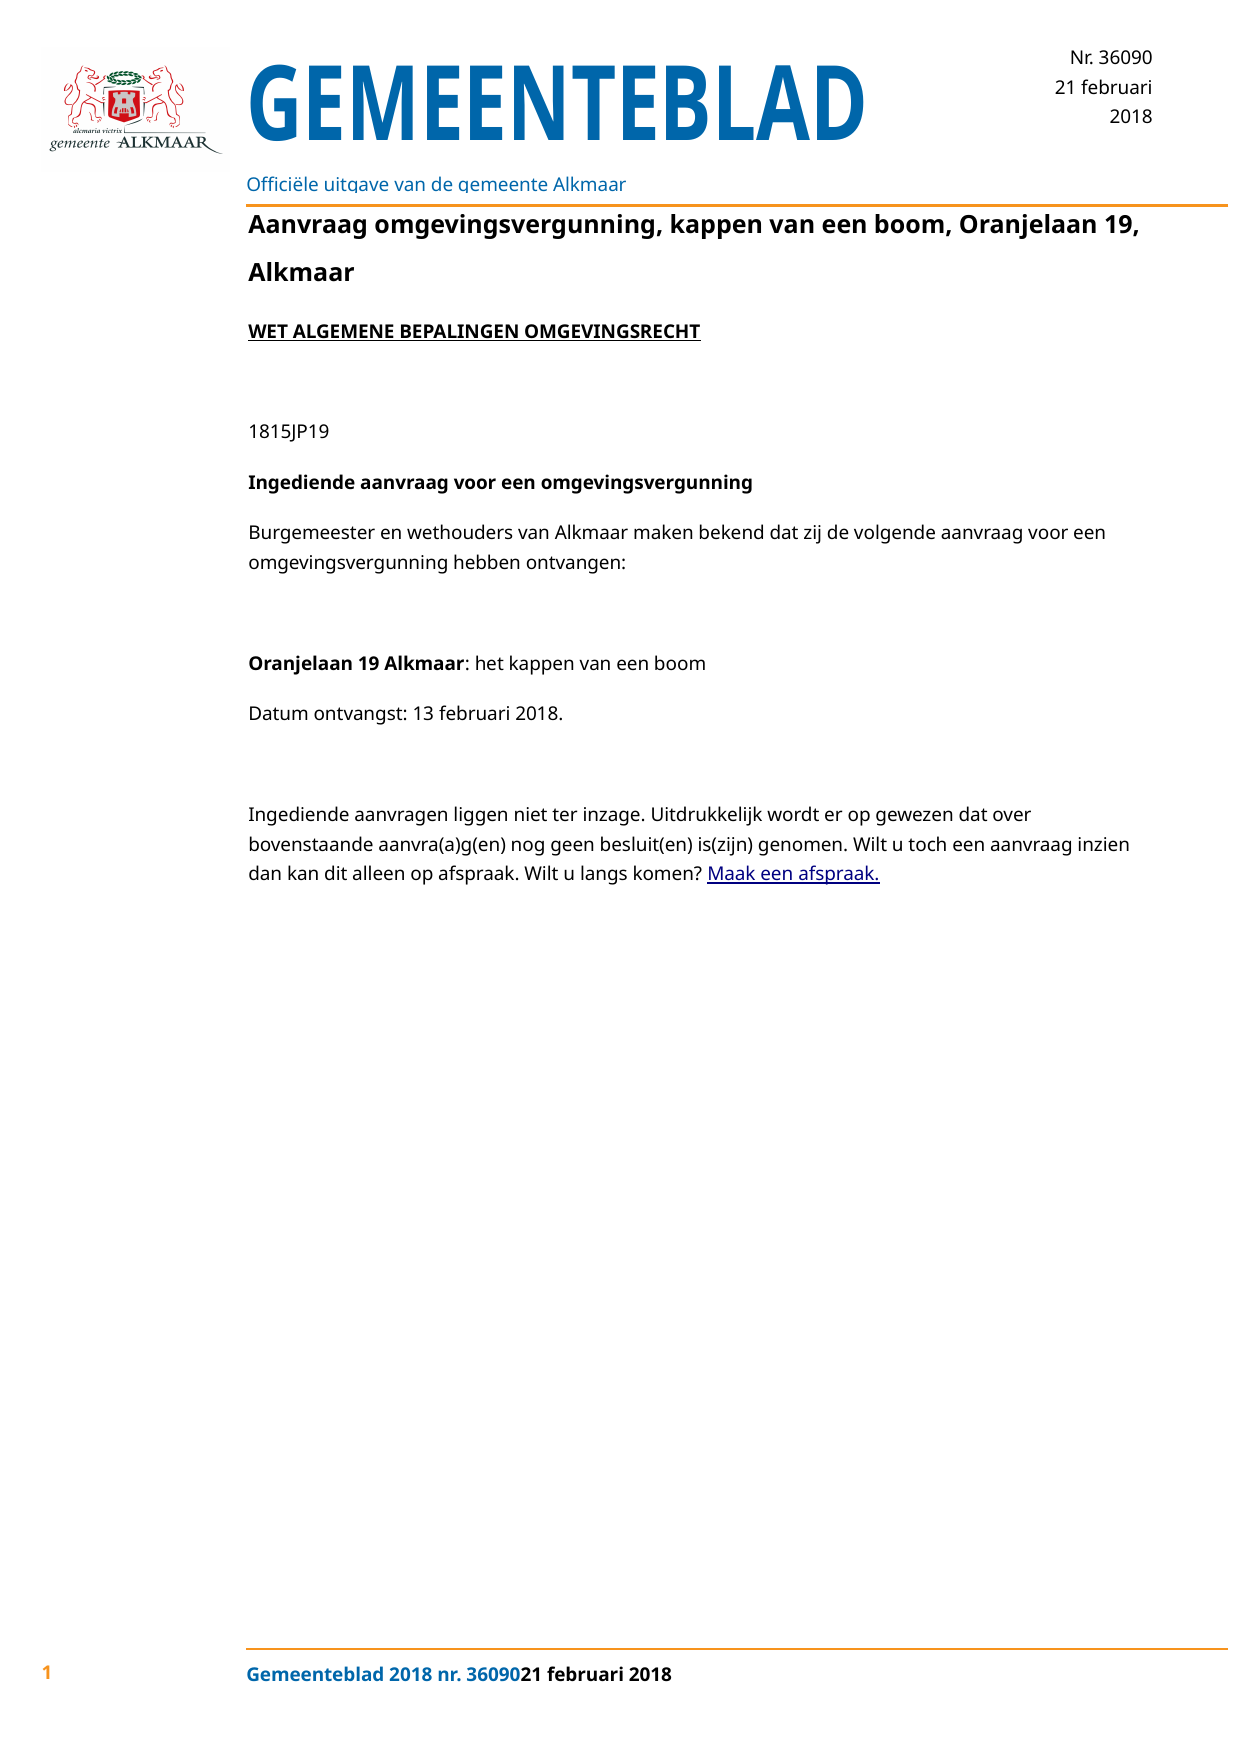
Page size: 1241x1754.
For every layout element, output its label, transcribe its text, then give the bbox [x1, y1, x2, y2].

text Ingediende aanvraag voor een omgevingsvergunning [248, 469, 1152, 495]
text Ingediende aanvragen liggen niet ter inzage. Uitdrukkelijk wordt er op gewezen dat over bovenstaande aanvra(a)g(en) nog geen besluit(en) is(zijn) genomen. Wilt u toch een aanvraag inzien dan kan dit alleen op afspraak. Wilt u langs komen? Maak een afspraak. [248, 801, 1152, 886]
text WET ALGEMENE BEPALINGEN OMGEVINGSRECHT [248, 318, 1152, 344]
text Burgemeester en wethouders van Alkmaar maken bekend dat zij de volgende aanvraag voor een omgevingsvergunning hebben ontvangen: [248, 519, 1152, 575]
text 1815JP19 [248, 419, 1152, 444]
picture [41, 47, 231, 172]
text Aanvraag omgevingsvergunning, kappen van een boom, Oranjelaan 19, Alkmaar [248, 207, 1152, 288]
text Oranjelaan 19 Alkmaar: het kappen van een boom [248, 650, 1152, 676]
text Datum ontvangst: 13 februari 2018. [248, 700, 1152, 726]
